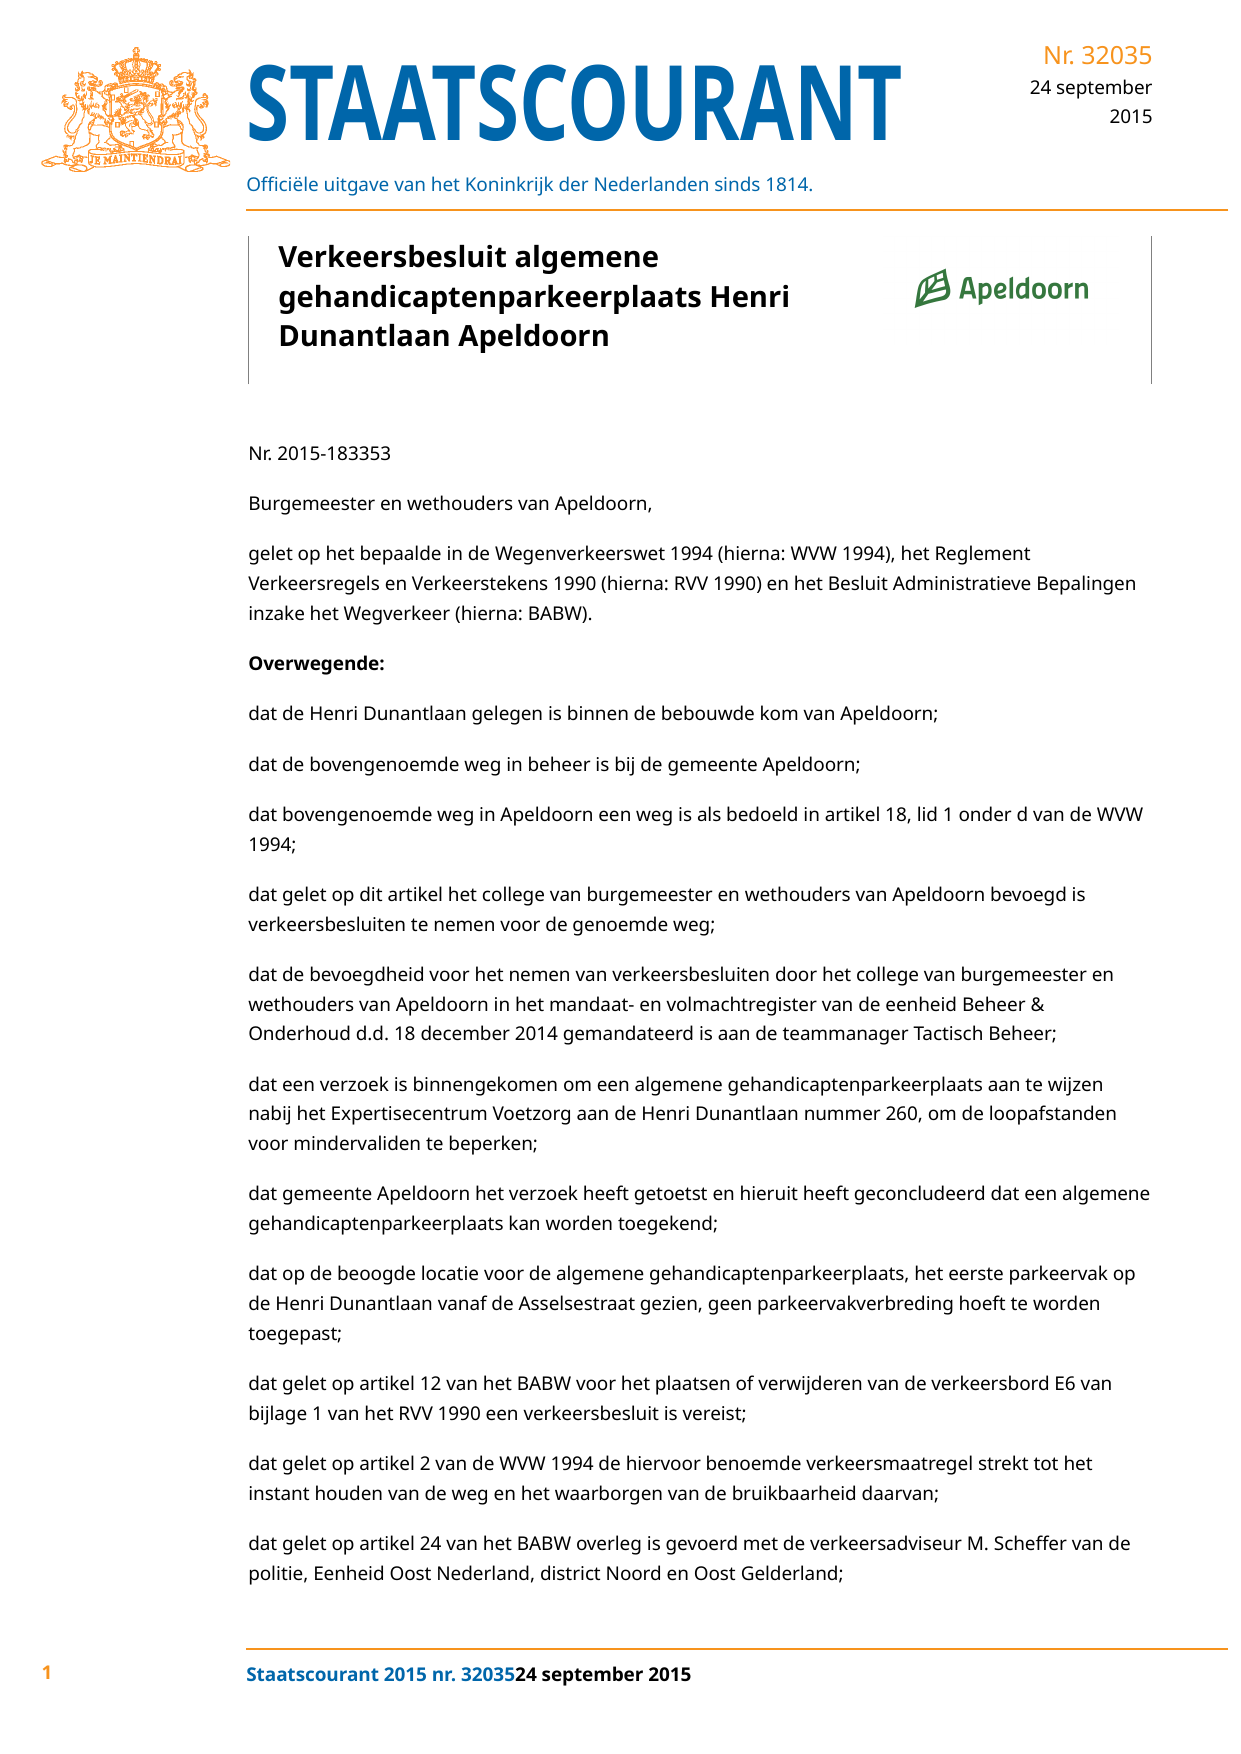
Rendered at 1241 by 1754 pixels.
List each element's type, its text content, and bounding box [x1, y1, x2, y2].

text gelet op het bepaalde in de Wegenverkeerswet 1994 (hierna: WVW 1994), het Reglement Verkeersregels en Verkeerstekens 1990 (hierna: RVV 1990) en het Besluit Administratieve Bepalingen inzake het Wegverkeer (hierna: BABW). [248, 541, 1152, 625]
text Burgemeester en wethouders van Apeldoorn, [248, 490, 1152, 516]
text dat gelet op dit artikel het college van burgemeester en wethouders van Apeldoorn bevoegd is verkeersbesluiten te nemen voor de genoemde weg; [248, 881, 1152, 937]
text dat gelet op artikel 2 van de WVW 1994 de hiervoor benoemde verkeersmaatregel strekt tot het instant houden van de weg en het waarborgen van de bruikbaarheid daarvan; [248, 1450, 1152, 1505]
text dat gemeente Apeldoorn het verzoek heeft getoetst en hieruit heeft geconcludeerd dat een algemene gehandicaptenparkeerplaats kan worden toegekend; [248, 1181, 1152, 1236]
text dat de bevoegdheid voor het nemen van verkeersbesluiten door het college van burgemeester en wethouders van Apeldoorn in het mandaat- en volmachtregister van de eenheid Beheer & Onderhoud d.d. 18 december 2014 gemandateerd is aan de teammanager Tactisch Beheer; [248, 961, 1152, 1046]
picture [41, 47, 231, 172]
text dat de Henri Dunantlaan gelegen is binnen de bebouwde kom van Apeldoorn; [248, 701, 1152, 726]
table_header Verkeersbesluit algemene gehandicaptenparkeerplaats Henri Dunantlaan Apeldoorn [249, 236, 850, 384]
picture [882, 236, 1119, 345]
text dat de bovengenoemde weg in beheer is bij de gemeente Apeldoorn; [248, 751, 1152, 777]
text dat bovengenoemde weg in Apeldoorn een weg is als bedoeld in artikel 18, lid 1 onder d van de WVW 1994; [248, 801, 1152, 857]
text Overwegende: [248, 650, 1152, 676]
table_header [850, 236, 1151, 384]
text Nr. 2015-183353 [248, 440, 1152, 465]
text dat gelet op artikel 24 van het BABW overleg is gevoerd met de verkeersadviseur M. Scheffer van de politie, Eenheid Oost Nederland, district Noord en Oost Gelderland; [248, 1530, 1152, 1585]
text dat gelet op artikel 12 van het BABW voor het plaatsen of verwijderen van de verkeersbord E6 van bijlage 1 van het RVV 1990 een verkeersbesluit is vereist; [248, 1370, 1152, 1425]
text dat een verzoek is binnengekomen om een algemene gehandicaptenparkeerplaats aan te wijzen nabij het Expertisecentrum Voetzorg aan de Henri Dunantlaan nummer 260, om de loopafstanden voor mindervaliden te beperken; [248, 1071, 1152, 1156]
text dat op de beoogde locatie voor de algemene gehandicaptenparkeerplaats, het eerste parkeervak op de Henri Dunantlaan vanaf de Asselsestraat gezien, geen parkeervakverbreding hoeft te worden toegepast; [248, 1261, 1152, 1345]
